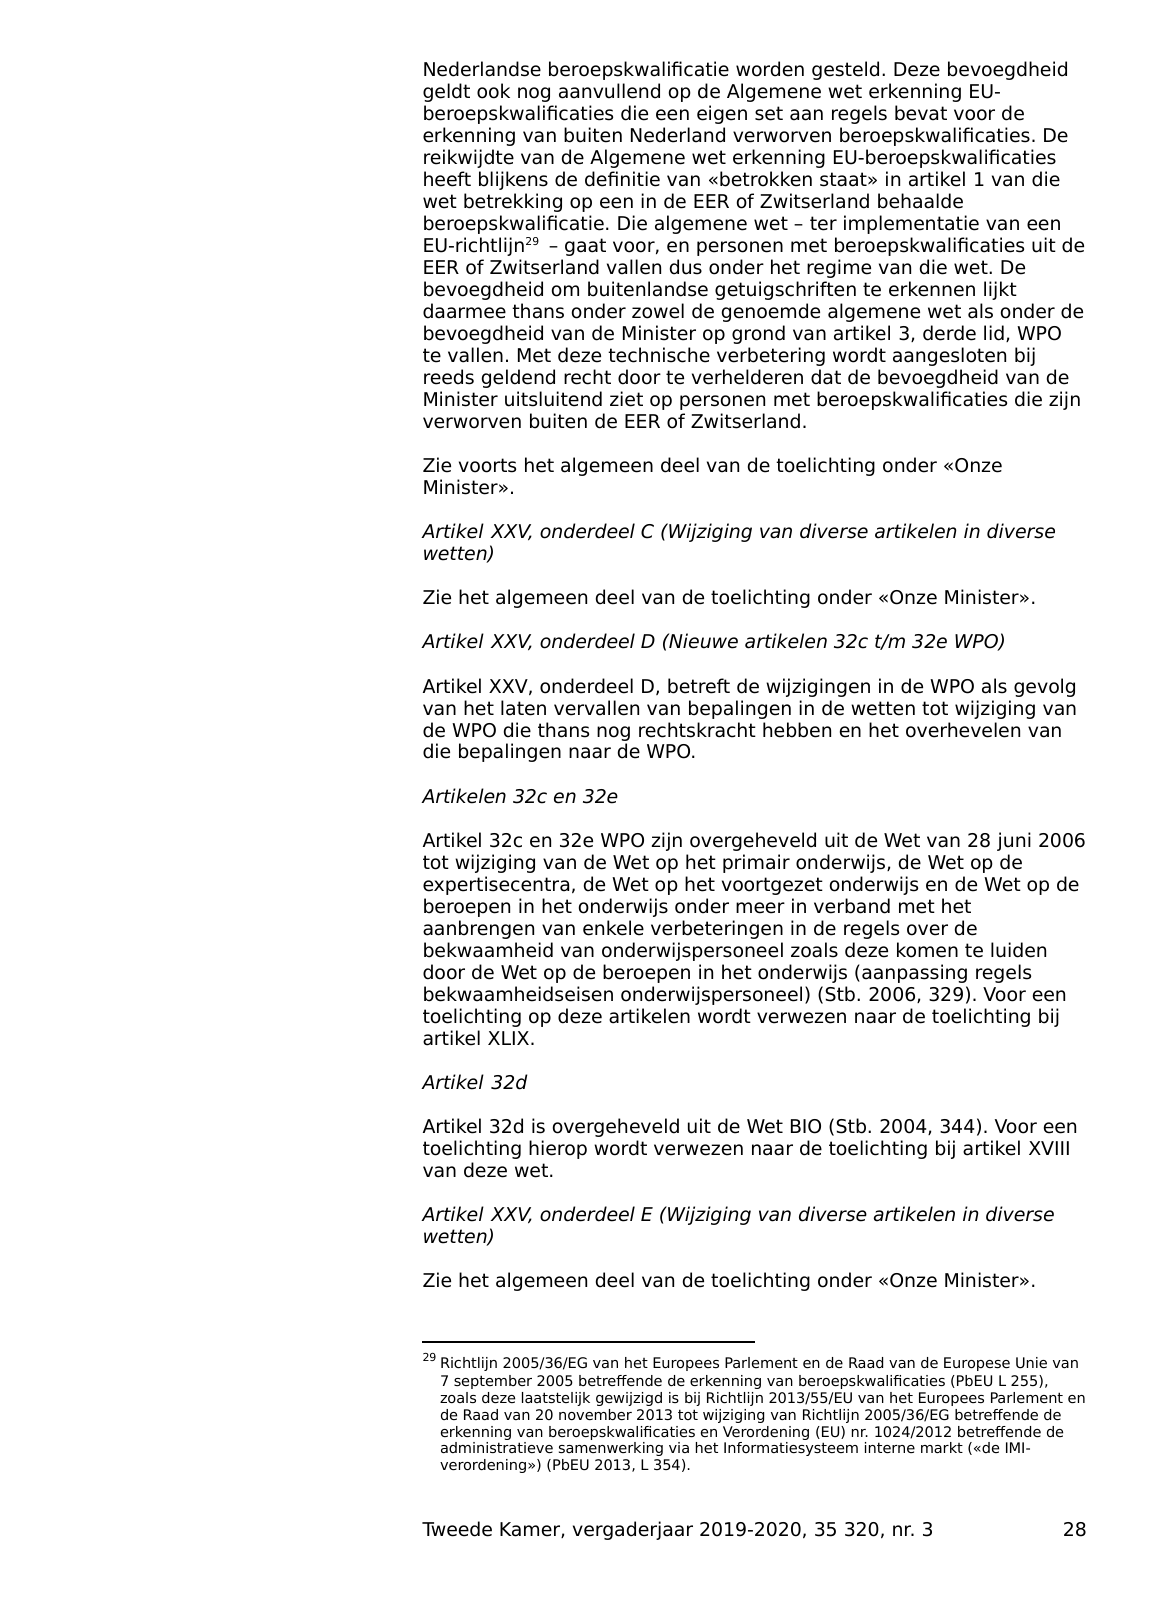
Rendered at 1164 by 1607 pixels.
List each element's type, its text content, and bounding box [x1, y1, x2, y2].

subtitle Artikelen 32c en 32e [422, 786, 1087, 808]
text Artikel 32d is overgeheveld uit de Wet BIO (Stb. 2004, 344). Voor een toelichting hierop wordt verwezen naar de toelichting bij artikel XVIII van deze wet. [422, 1116, 1087, 1182]
text Richtlijn 2005/36/EG van het Europees Parlement en de Raad van de Europese Unie van 7 september 2005 betreffende de erkenning van beroepskwalificaties (PbEU L 255), zoals deze laatstelijk gewijzigd is bij Richtlijn 2013/55/EU van het Europees Parlement en de Raad van 20 november 2013 tot wijziging van Richtlijn 2005/36/EG betreffende de erkenning van beroepskwalificaties en Verordening (EU) nr. 1024/2012 betreffende de administratieve samenwerking via het Informatiesysteem interne markt («de IMI-verordening») (PbEU 2013, L 354). [422, 1351, 1087, 1474]
text Artikel XXV, onderdeel D, betreft de wijzigingen in de WPO als gevolg van het laten vervallen van bepalingen in de wetten tot wijziging van de WPO die thans nog rechtskracht hebben en het overhevelen van die bepalingen naar de WPO. [422, 676, 1087, 763]
subtitle Artikel XXV, onderdeel D (Nieuwe artikelen 32c t/m 32e WPO) [422, 631, 1087, 653]
text Zie voorts het algemeen deel van de toelichting onder «Onze Minister». [422, 455, 1087, 499]
text Zie het algemeen deel van de toelichting onder «Onze Minister». [422, 1270, 1087, 1292]
subtitle Artikel 32d [422, 1072, 1087, 1094]
text Artikel 32c en 32e WPO zijn overgeheveld uit de Wet van 28 juni 2006 tot wijziging van de Wet op het primair onderwijs, de Wet op de expertisecentra, de Wet op het voortgezet onderwijs en de Wet op de beroepen in het onderwijs onder meer in verband met het aanbrengen van enkele verbeteringen in de regels over de bekwaamheid van onderwijspersoneel zoals deze komen te luiden door de Wet op de beroepen in het onderwijs (aanpassing regels bekwaamheidseisen onderwijspersoneel) (Stb. 2006, 329). Voor een toelichting op deze artikelen wordt verwezen naar de toelichting bij artikel XLIX. [422, 830, 1087, 1049]
subtitle Artikel XXV, onderdeel E (Wijziging van diverse artikelen in diverse wetten) [422, 1204, 1087, 1248]
subtitle Artikel XXV, onderdeel C (Wijziging van diverse artikelen in diverse wetten) [422, 521, 1087, 565]
text Nederlandse beroepskwalificatie worden gesteld. Deze bevoegdheid geldt ook nog aanvullend op de Algemene wet erkenning EU-beroepskwalificaties die een eigen set aan regels bevat voor de erkenning van buiten Nederland verworven beroepskwalificaties. De reikwijdte van de Algemene wet erkenning EU-beroepskwalificaties heeft blijkens de definitie van «betrokken staat» in artikel 1 van die wet betrekking op een in de EER of Zwitserland behaalde beroepskwalificatie. Die algemene wet – ter implementatie van een EU-richtlijn – gaat voor, en personen met beroepskwalificaties uit de EER of Zwitserland vallen dus onder het regime van die wet. De bevoegdheid om buitenlandse getuigschriften te erkennen lijkt daarmee thans onder zowel de genoemde algemene wet als onder de bevoegdheid van de Minister op grond van artikel 3, derde lid, WPO te vallen. Met deze technische verbetering wordt aangesloten bij reeds geldend recht door te verhelderen dat de bevoegdheid van de Minister uitsluitend ziet op personen met beroepskwalificaties die zijn verworven buiten de EER of Zwitserland. [422, 59, 1087, 433]
text Zie het algemeen deel van de toelichting onder «Onze Minister». [422, 587, 1087, 609]
